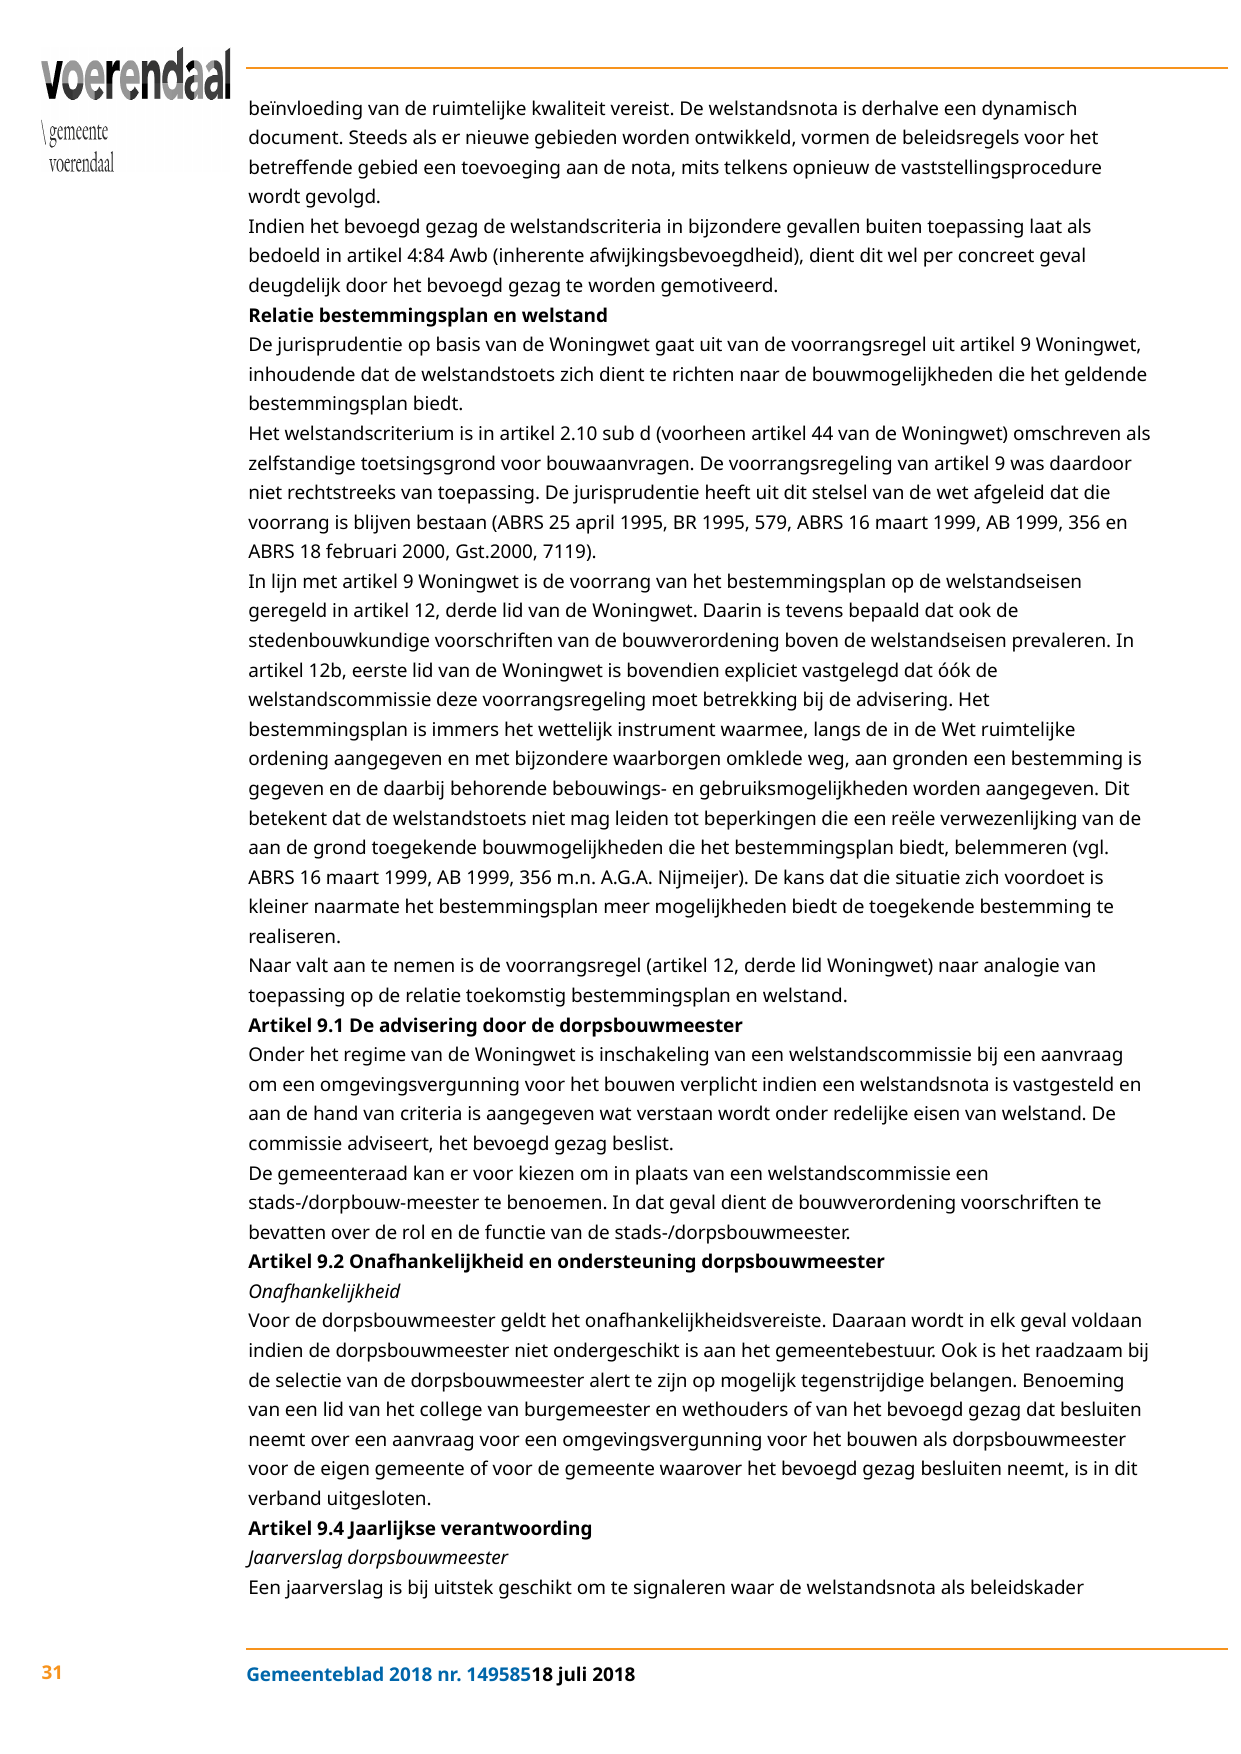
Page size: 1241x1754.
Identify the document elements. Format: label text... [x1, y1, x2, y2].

text Onafhankelijkheid [248, 1278, 1152, 1304]
text Indien het bevoegd gezag de welstandscriteria in bijzondere gevallen buiten toepassing laat als bedoeld in artikel 4:84 Awb (inherente afwijkingsbevoegdheid), dient dit wel per concreet geval deugdelijk door het bevoegd gezag te worden gemotiveerd. [248, 213, 1152, 298]
text Een jaarverslag is bij uitstek geschikt om te signaleren waar de welstandsnota als beleidskader [248, 1574, 1152, 1600]
text Artikel 9.4 Jaarlijkse verantwoording [248, 1515, 1152, 1541]
text De gemeenteraad kan er voor kiezen om in plaats van een welstandscommissie een stads-/dorpbouw-meester te benoemen. In dat geval dient de bouwverordening voorschriften te bevatten over de rol en de functie van de stads-/dorpsbouwmeester. [248, 1160, 1152, 1245]
picture [41, 47, 231, 172]
text Onder het regime van de Woningwet is inschakeling van een welstandscommissie bij een aanvraag om een omgevingsvergunning voor het bouwen verplicht indien een welstandsnota is vastgesteld en aan de hand van criteria is aangegeven wat verstaan wordt onder redelijke eisen van welstand. De commissie adviseert, het bevoegd gezag beslist. [248, 1041, 1152, 1156]
text Jaarverslag dorpsbouwmeester [248, 1544, 1152, 1570]
text In lijn met artikel 9 Woningwet is de voorrang van het bestemmingsplan op de welstandseisen geregeld in artikel 12, derde lid van de Woningwet. Daarin is tevens bepaald dat ook de stedenbouwkundige voorschriften van de bouwverordening boven de welstandseisen prevaleren. In artikel 12b, eerste lid van de Woningwet is bovendien expliciet vastgelegd dat óók de welstandscommissie deze voorrangsregeling moet betrekking bij de advisering. Het bestemmingsplan is immers het wettelijk instrument waarmee, langs de in de Wet ruimtelijke ordening aangegeven en met bijzondere waarborgen omklede weg, aan gronden een bestemming is gegeven en de daarbij behorende bebouwings- en gebruiksmogelijkheden worden aangegeven. Dit betekent dat de welstandstoets niet mag leiden tot beperkingen die een reële verwezenlijking van de aan de grond toegekende bouwmogelijkheden die het bestemmingsplan biedt, belemmeren (vgl. ABRS 16 maart 1999, AB 1999, 356 m.n. A.G.A. Nijmeijer). De kans dat die situatie zich voordoet is kleiner naarmate het bestemmingsplan meer mogelijkheden biedt de toegekende bestemming te realiseren. [248, 568, 1152, 949]
text Relatie bestemmingsplan en welstand [248, 302, 1152, 328]
text Artikel 9.2 Onafhankelijkheid en ondersteuning dorpsbouwmeester [248, 1248, 1152, 1274]
text beïnvloeding van de ruimtelijke kwaliteit vereist. De welstandsnota is derhalve een dynamisch document. Steeds als er nieuwe gebieden worden ontwikkeld, vormen de beleidsregels voor het betreffende gebied een toevoeging aan de nota, mits telkens opnieuw de vaststellingsprocedure wordt gevolgd. [248, 95, 1152, 209]
text Het welstandscriterium is in artikel 2.10 sub d (voorheen artikel 44 van de Woningwet) omschreven als zelfstandige toetsingsgrond voor bouwaanvragen. De voorrangsregeling van artikel 9 was daardoor niet rechtstreeks van toepassing. De jurisprudentie heeft uit dit stelsel van de wet afgeleid dat die voorrang is blijven bestaan (ABRS 25 april 1995, BR 1995, 579, ABRS 16 maart 1999, AB 1999, 356 en ABRS 18 februari 2000, Gst.2000, 7119). [248, 420, 1152, 564]
text Naar valt aan te nemen is de voorrangsregel (artikel 12, derde lid Woningwet) naar analogie van toepassing op de relatie toekomstig bestemmingsplan en welstand. [248, 953, 1152, 1008]
text Voor de dorpsbouwmeester geldt het onafhankelijkheidsvereiste. Daaraan wordt in elk geval voldaan indien de dorpsbouwmeester niet ondergeschikt is aan het gemeentebestuur. Ook is het raadzaam bij de selectie van de dorpsbouwmeester alert te zijn op mogelijk tegenstrijdige belangen. Benoeming van een lid van het college van burgemeester en wethouders of van het bevoegd gezag dat besluiten neemt over een aanvraag voor een omgevingsvergunning voor het bouwen als dorpsbouwmeester voor de eigen gemeente of voor de gemeente waarover het bevoegd gezag besluiten neemt, is in dit verband uitgesloten. [248, 1308, 1152, 1511]
text De jurisprudentie op basis van de Woningwet gaat uit van de voorrangsregel uit artikel 9 Woningwet, inhoudende dat de welstandstoets zich dient te richten naar de bouwmogelijkheden die het geldende bestemmingsplan biedt. [248, 331, 1152, 416]
text Artikel 9.1 De advisering door de dorpsbouwmeester [248, 1012, 1152, 1038]
